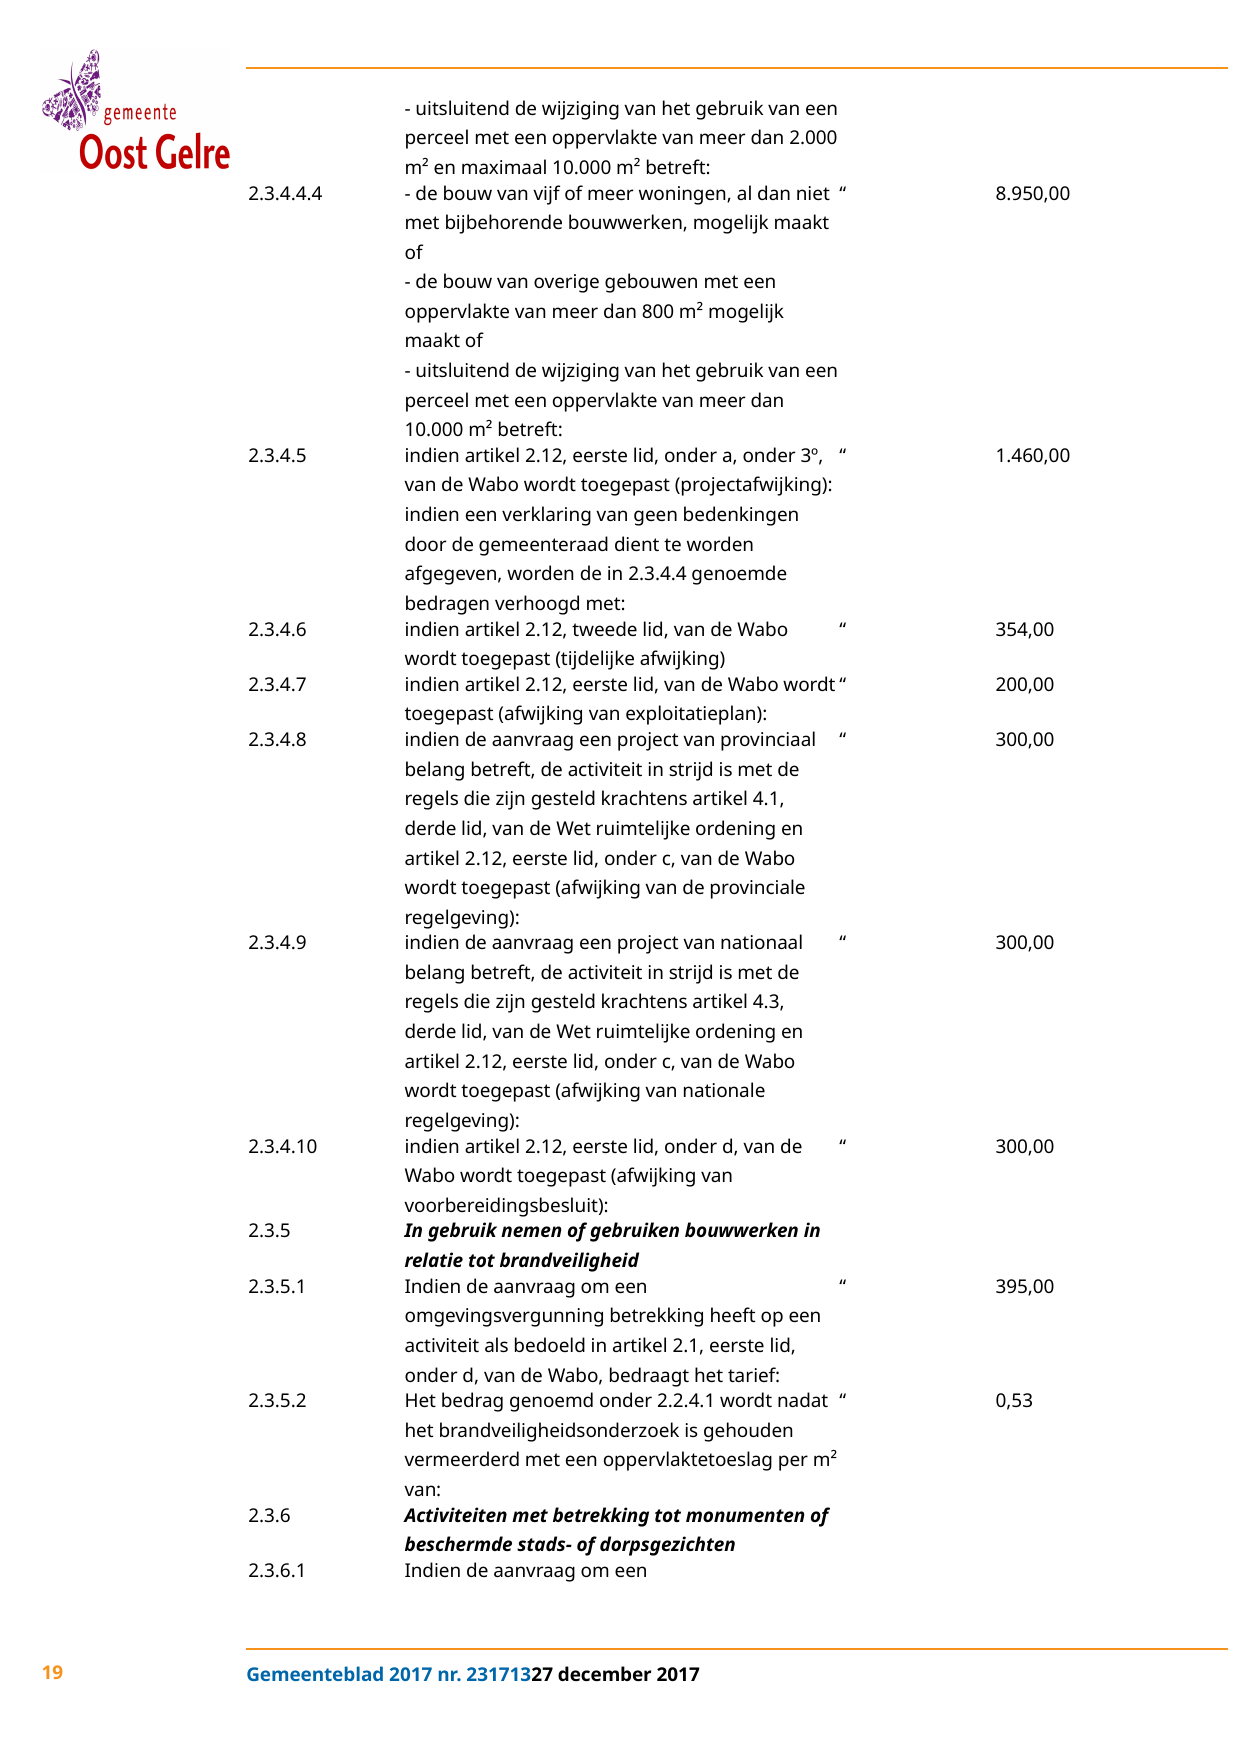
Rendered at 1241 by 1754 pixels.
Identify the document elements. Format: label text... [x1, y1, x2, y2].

table_cell [995, 1557, 1152, 1583]
table_cell indien de aanvraag een project van nationaal belang betreft, de activiteit in strijd is met de regels die zijn gesteld krachtens artikel 4.3, derde lid, van de Wet ruimtelijke ordening en artikel 2.12, eerste lid, onder c, van de Wabo wordt toegepast (afwijking van nationale regelgeving): [404, 930, 839, 1133]
table_cell Activiteiten met betrekking tot monumenten of beschermde stads- of dorpsgezichten [404, 1502, 839, 1557]
table_cell “ [839, 726, 995, 929]
table_cell 2.3.4.6 [248, 616, 404, 671]
table_cell 2.3.5.1 [248, 1273, 404, 1387]
table_cell “ [839, 1273, 995, 1387]
table_cell 0,53 [995, 1388, 1152, 1502]
table_cell Indien de aanvraag om een omgevingsvergunning betrekking heeft op een activiteit als bedoeld in artikel 2.1, eerste lid, onder d, van de Wabo, bedraagt het tarief: [404, 1273, 839, 1387]
table_cell 2.3.4.5 [248, 442, 404, 616]
table_cell 300,00 [995, 1133, 1152, 1218]
table_cell 2.3.4.7 [248, 671, 404, 726]
table_cell - uitsluitend de wijziging van het gebruik van een perceel met een oppervlakte van meer dan 2.000 m² en maximaal 10.000 m² betreft: [404, 95, 839, 180]
table_cell 2.3.4.10 [248, 1133, 404, 1218]
table_cell indien de aanvraag een project van provinciaal belang betreft, de activiteit in strijd is met de regels die zijn gesteld krachtens artikel 4.1, derde lid, van de Wet ruimtelijke ordening en artikel 2.12, eerste lid, onder c, van de Wabo wordt toegepast (afwijking van de provinciale regelgeving): [404, 726, 839, 929]
table_cell “ [839, 442, 995, 616]
table_cell [839, 1218, 995, 1273]
table_cell 2.3.4.8 [248, 726, 404, 929]
table_cell 2.3.4.4.4 [248, 180, 404, 442]
table_cell “ [839, 671, 995, 726]
table_cell [248, 95, 404, 180]
table_cell [839, 1557, 995, 1583]
table_cell 1.460,00 [995, 442, 1152, 616]
table_cell indien artikel 2.12, eerste lid, van de Wabo wordt toegepast (afwijking van exploitatieplan): [404, 671, 839, 726]
table_cell - de bouw van vijf of meer woningen, al dan niet met bijbehorende bouwwerken, mogelijk maakt of - de bouw van overige gebouwen met een oppervlakte van meer dan 800 m² mogelijk maakt of - uitsluitend de wijziging van het gebruik van een perceel met een oppervlakte van meer dan 10.000 m² betreft: [404, 180, 839, 442]
table_cell “ [839, 1388, 995, 1502]
table_cell 2.3.6 [248, 1502, 404, 1557]
table_cell 200,00 [995, 671, 1152, 726]
table_cell “ [839, 180, 995, 442]
table_cell [839, 95, 995, 180]
table_cell Indien de aanvraag om een [404, 1557, 839, 1583]
table_cell “ [839, 616, 995, 671]
table_cell [839, 1502, 995, 1557]
table_cell indien artikel 2.12, eerste lid, onder a, onder 3º, van de Wabo wordt toegepast (projectafwijking): indien een verklaring van geen bedenkingen door de gemeenteraad dient te worden afgegeven, worden de in 2.3.4.4 genoemde bedragen verhoogd met: [404, 442, 839, 616]
table_cell 354,00 [995, 616, 1152, 671]
table_cell In gebruik nemen of gebruiken bouwwerken in relatie tot brandveiligheid [404, 1218, 839, 1273]
table_cell 2.3.6.1 [248, 1557, 404, 1583]
table_cell indien artikel 2.12, eerste lid, onder d, van de Wabo wordt toegepast (afwijking van voorbereidingsbesluit): [404, 1133, 839, 1218]
table_cell 2.3.5 [248, 1218, 404, 1273]
table_cell [995, 1502, 1152, 1557]
table_cell Het bedrag genoemd onder 2.2.4.1 wordt nadat het brandveiligheidsonderzoek is gehouden vermeerderd met een oppervlaktetoeslag per m² van: [404, 1388, 839, 1502]
table_cell indien artikel 2.12, tweede lid, van de Wabo wordt toegepast (tijdelijke afwijking) [404, 616, 839, 671]
table_cell 8.950,00 [995, 180, 1152, 442]
table_cell 300,00 [995, 930, 1152, 1133]
table_cell 2.3.5.2 [248, 1388, 404, 1502]
table_cell “ [839, 1133, 995, 1218]
table_cell 395,00 [995, 1273, 1152, 1387]
table_cell [995, 95, 1152, 180]
table_cell 2.3.4.9 [248, 930, 404, 1133]
table_cell 300,00 [995, 726, 1152, 929]
table_cell [995, 1218, 1152, 1273]
table_cell “ [839, 930, 995, 1133]
picture [41, 47, 231, 172]
